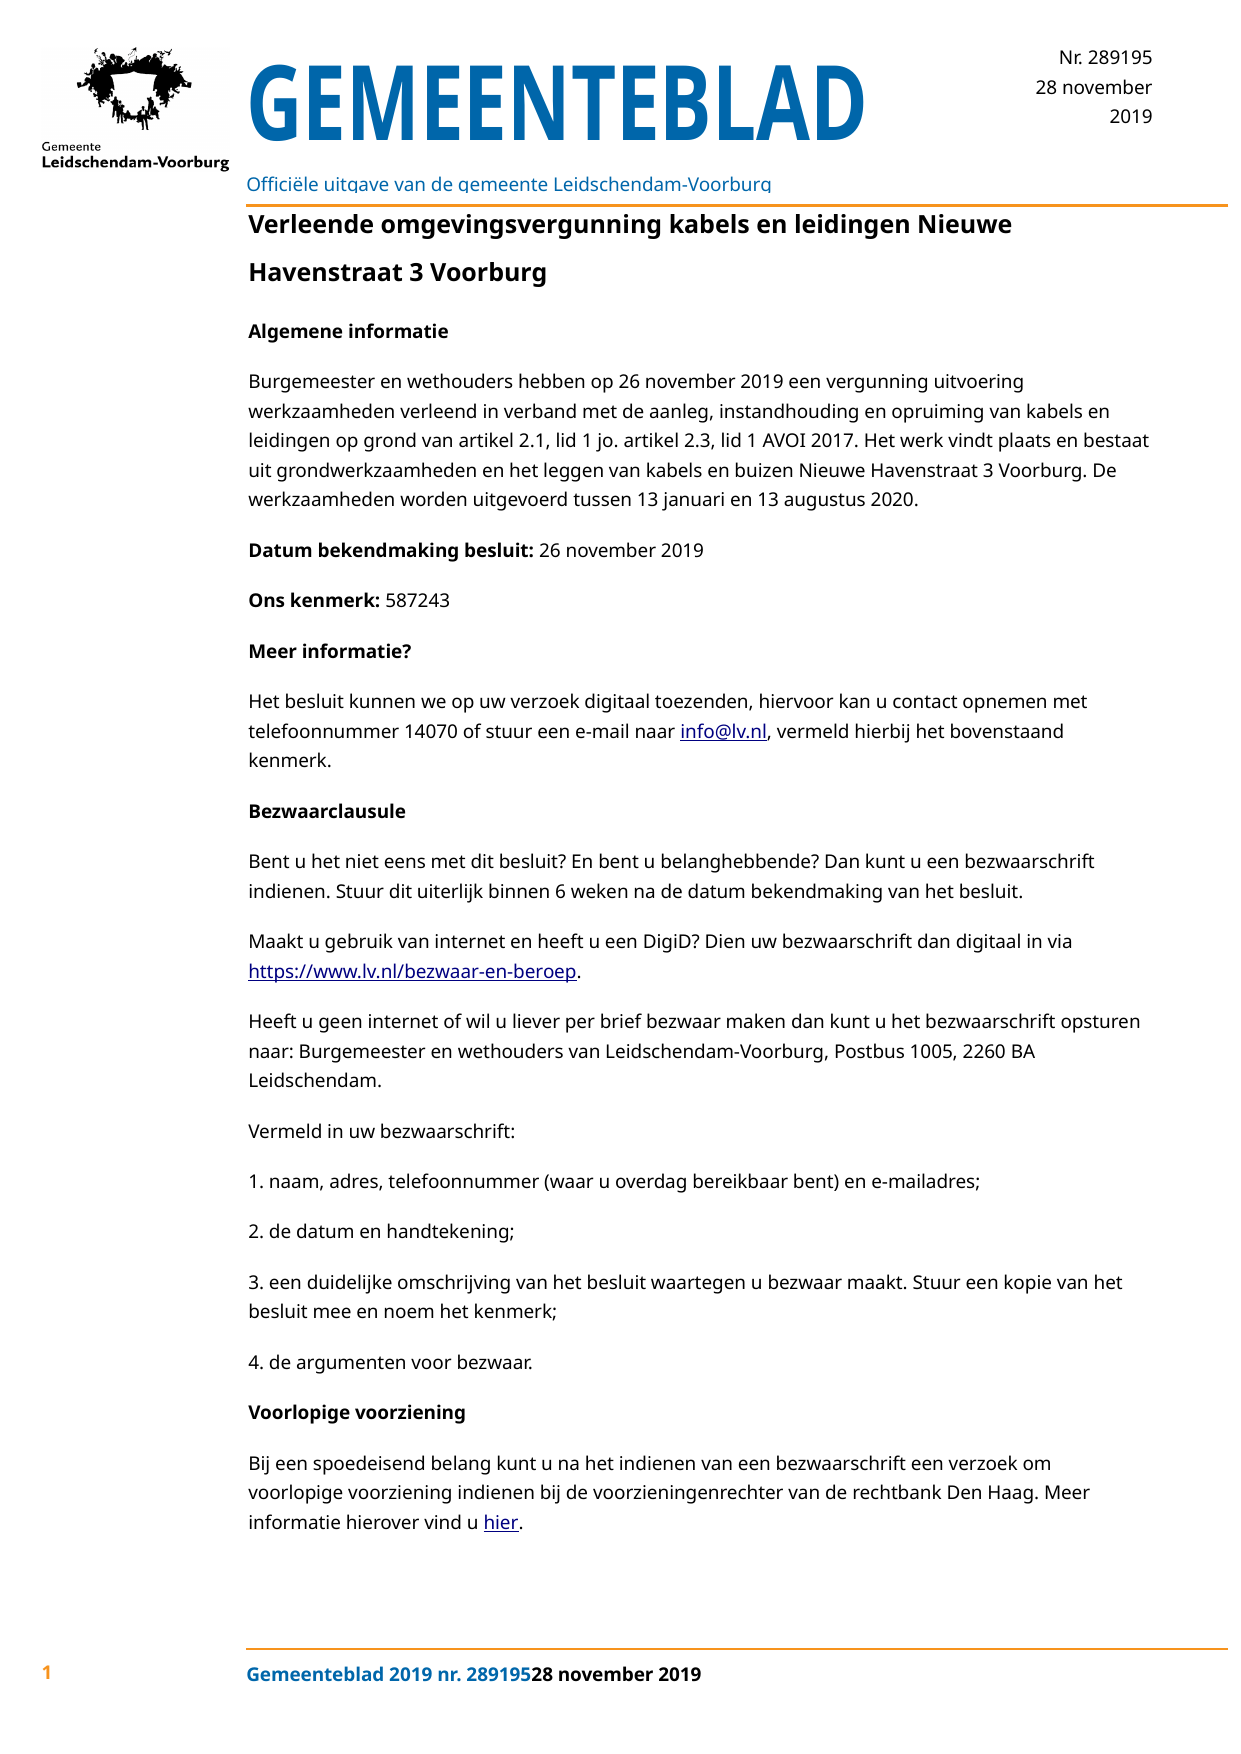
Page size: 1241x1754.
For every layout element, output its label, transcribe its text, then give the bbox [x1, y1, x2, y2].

text Bij een spoedeisend belang kunt u na het indienen van een bezwaarschrift een verzoek om voorlopige voorziening indienen bij de voorzieningenrechter van de rechtbank Den Haag. Meer informatie hierover vind u hier. [248, 1450, 1152, 1535]
text Algemene informatie [248, 318, 1152, 344]
text Ons kenmerk: 587243 [248, 587, 1152, 613]
text Heeft u geen internet of wil u liever per brief bezwaar maken dan kunt u het bezwaarschrift opsturen naar: Burgemeester en wethouders van Leidschendam-Voorburg, Postbus 1005, 2260 BA Leidschendam. [248, 1008, 1152, 1093]
text Bent u het niet eens met dit besluit? En bent u belanghebbende? Dan kunt u een bezwaarschrift indienen. Stuur dit uiterlijk binnen 6 weken na de datum bekendmaking van het besluit. [248, 848, 1152, 904]
text 4. de argumenten voor bezwaar. [248, 1349, 1152, 1375]
text Meer informatie? [248, 638, 1152, 664]
text 3. een duidelijke omschrijving van het besluit waartegen u bezwaar maakt. Stuur een kopie van het besluit mee en noem het kenmerk; [248, 1269, 1152, 1324]
text Voorlopige voorziening [248, 1399, 1152, 1425]
text Burgemeester en wethouders hebben op 26 november 2019 een vergunning uitvoering werkzaamheden verleend in verband met de aanleg, instandhouding en opruiming van kabels en leidingen op grond van artikel 2.1, lid 1 jo. artikel 2.3, lid 1 AVOI 2017. Het werk vindt plaats en bestaat uit grondwerkzaamheden en het leggen van kabels en buizen Nieuwe Havenstraat 3 Voorburg. De werkzaamheden worden uitgevoerd tussen 13 januari en 13 augustus 2020. [248, 368, 1152, 512]
text Verleende omgevingsvergunning kabels en leidingen Nieuwe Havenstraat 3 Voorburg [248, 207, 1152, 288]
text 1. naam, adres, telefoonnummer (waar u overdag bereikbaar bent) en e-mailadres; [248, 1168, 1152, 1194]
text Het besluit kunnen we op uw verzoek digitaal toezenden, hiervoor kan u contact opnemen met telefoonnummer 14070 of stuur een e-mail naar info@lv.nl, vermeld hierbij het bovenstaand kenmerk. [248, 688, 1152, 773]
text Bezwaarclausule [248, 798, 1152, 824]
text Vermeld in uw bezwaarschrift: [248, 1118, 1152, 1144]
picture [41, 47, 231, 172]
text 2. de datum en handtekening; [248, 1219, 1152, 1244]
text Datum bekendmaking besluit: 26 november 2019 [248, 537, 1152, 563]
text Maakt u gebruik van internet en heeft u een DigiD? Dien uw bezwaarschrift dan digitaal in via https://www.lv.nl/bezwaar-en-beroep. [248, 928, 1152, 984]
